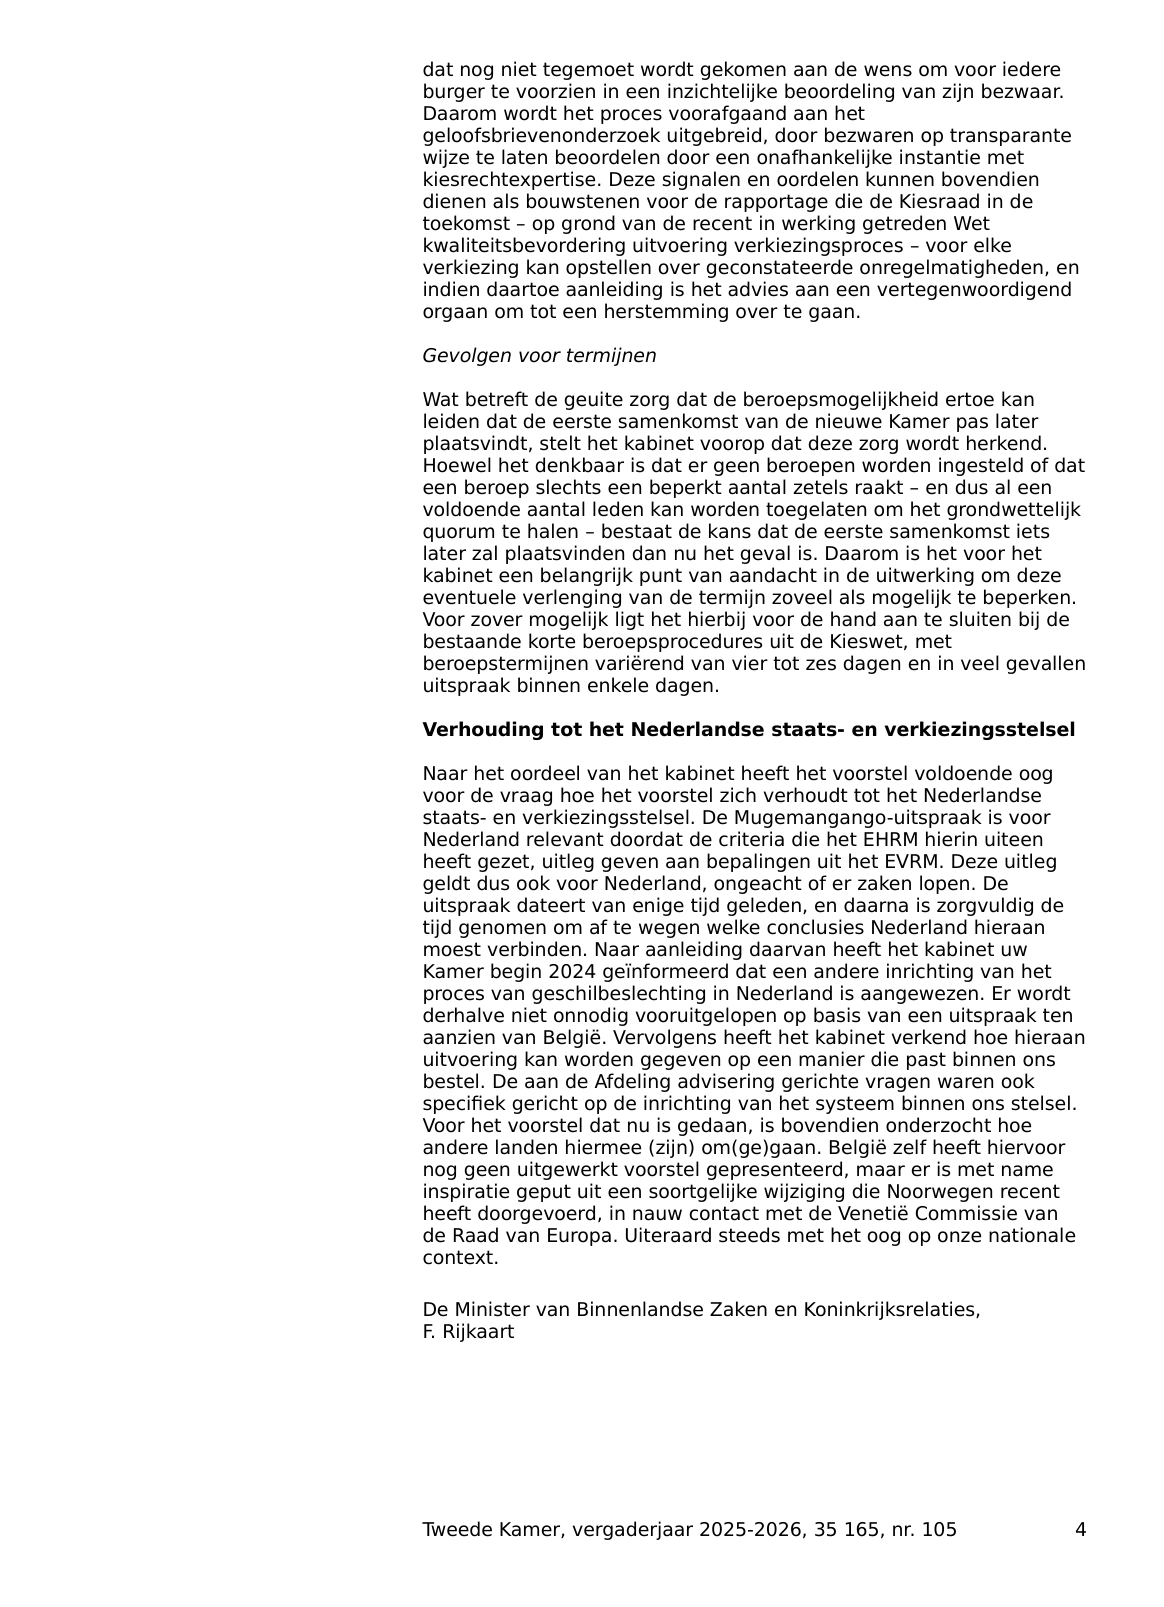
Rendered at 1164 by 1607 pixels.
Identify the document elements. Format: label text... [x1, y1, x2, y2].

text dat nog niet tegemoet wordt gekomen aan de wens om voor iedere burger te voorzien in een inzichtelijke beoordeling van zijn bezwaar. Daarom wordt het proces voorafgaand aan het geloofsbrievenonderzoek uitgebreid, door bezwaren op transparante wijze te laten beoordelen door een onafhankelijke instantie met kiesrechtexpertise. Deze signalen en oordelen kunnen bovendien dienen als bouwstenen voor de rapportage die de Kiesraad in de toekomst – op grond van de recent in werking getreden Wet kwaliteitsbevordering uitvoering verkiezingsproces – voor elke verkiezing kan opstellen over geconstateerde onregelmatigheden, en indien daartoe aanleiding is het advies aan een vertegenwoordigend orgaan om tot een herstemming over te gaan. [422, 59, 1087, 323]
text Wat betreft de geuite zorg dat de beroepsmogelijkheid ertoe kan leiden dat de eerste samenkomst van de nieuwe Kamer pas later plaatsvindt, stelt het kabinet voorop dat deze zorg wordt herkend. Hoewel het denkbaar is dat er geen beroepen worden ingesteld of dat een beroep slechts een beperkt aantal zetels raakt – en dus al een voldoende aantal leden kan worden toegelaten om het grondwettelijk quorum te halen – bestaat de kans dat de eerste samenkomst iets later zal plaatsvinden dan nu het geval is. Daarom is het voor het kabinet een belangrijk punt van aandacht in de uitwerking om deze eventuele verlenging van de termijn zoveel als mogelijk te beperken. Voor zover mogelijk ligt het hierbij voor de hand aan te sluiten bij de bestaande korte beroepsprocedures uit de Kieswet, met beroepstermijnen variërend van vier tot zes dagen en in veel gevallen uitspraak binnen enkele dagen. [422, 389, 1087, 697]
text De Minister van Binnenlandse Zaken en Koninkrijksrelaties, F. Rijkaart [422, 1299, 1087, 1343]
subtitle Gevolgen voor termijnen [422, 345, 1087, 367]
text Naar het oordeel van het kabinet heeft het voorstel voldoende oog voor de vraag hoe het voorstel zich verhoudt tot het Nederlandse staats- en verkiezingsstelsel. De Mugemangango-uitspraak is voor Nederland relevant doordat de criteria die het EHRM hierin uiteen heeft gezet, uitleg geven aan bepalingen uit het EVRM. Deze uitleg geldt dus ook voor Nederland, ongeacht of er zaken lopen. De uitspraak dateert van enige tijd geleden, en daarna is zorgvuldig de tijd genomen om af te wegen welke conclusies Nederland hieraan moest verbinden. Naar aanleiding daarvan heeft het kabinet uw Kamer begin 2024 geïnformeerd dat een andere inrichting van het proces van geschilbeslechting in Nederland is aangewezen. Er wordt derhalve niet onnodig vooruitgelopen op basis van een uitspraak ten aanzien van België. Vervolgens heeft het kabinet verkend hoe hieraan uitvoering kan worden gegeven op een manier die past binnen ons bestel. De aan de Afdeling advisering gerichte vragen waren ook specifiek gericht op de inrichting van het systeem binnen ons stelsel. Voor het voorstel dat nu is gedaan, is bovendien onderzocht hoe andere landen hiermee (zijn) om(ge)gaan. België zelf heeft hiervoor nog geen uitgewerkt voorstel gepresenteerd, maar er is met name inspiratie geput uit een soortgelijke wijziging die Noorwegen recent heeft doorgevoerd, in nauw contact met de Venetië Commissie van de Raad van Europa. Uiteraard steeds met het oog op onze nationale context. [422, 763, 1087, 1269]
subtitle Verhouding tot het Nederlandse staats- en verkiezingsstelsel [422, 719, 1087, 741]
